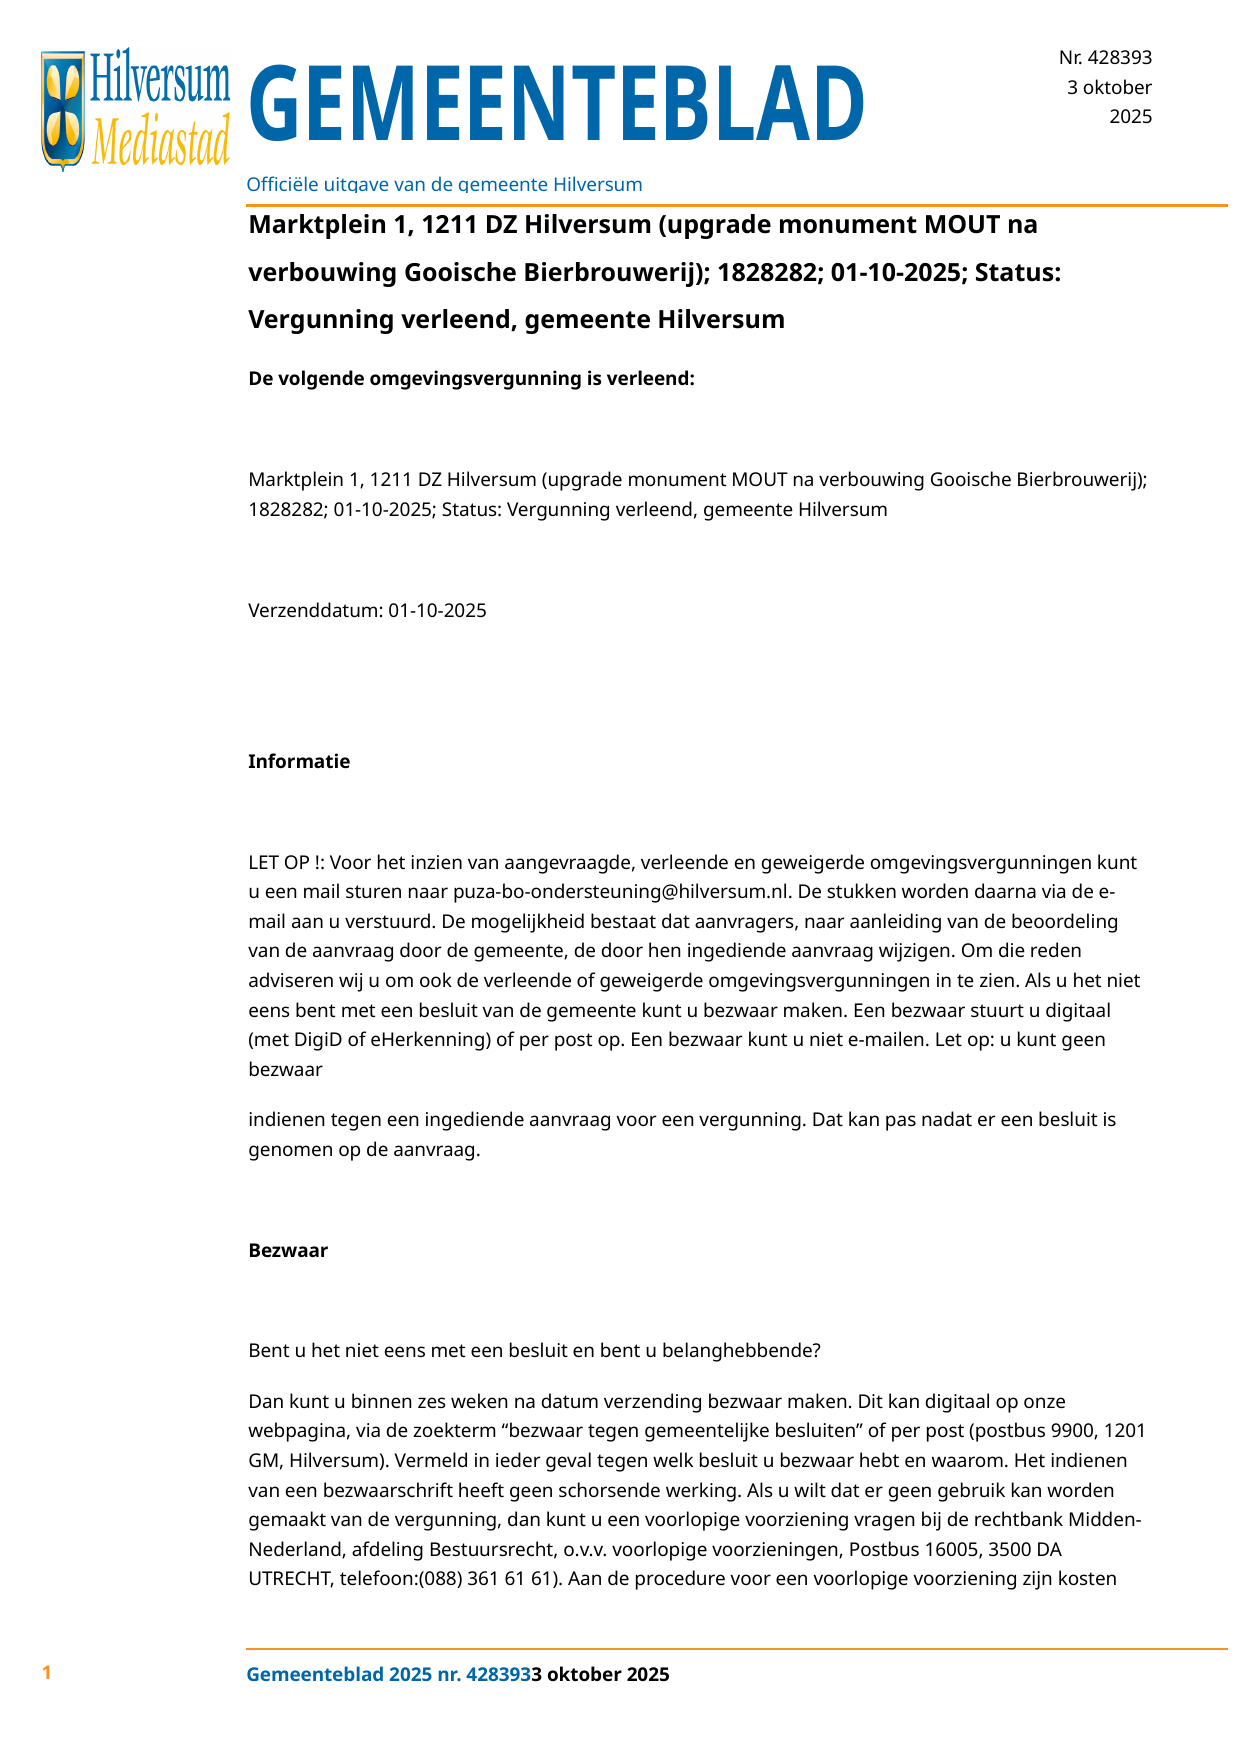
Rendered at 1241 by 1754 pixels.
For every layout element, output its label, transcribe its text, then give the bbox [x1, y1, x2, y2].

text Bezwaar [248, 1237, 1152, 1262]
text Marktplein 1, 1211 DZ Hilversum (upgrade monument MOUT na verbouwing Gooische Bierbrouwerij); 1828282; 01-10-2025; Status: Vergunning verleend, gemeente Hilversum [248, 466, 1152, 522]
text De volgende omgevingsvergunning is verleend: [248, 366, 1152, 391]
text Bent u het niet eens met een besluit en bent u belanghebbende? [248, 1338, 1152, 1363]
text Dan kunt u binnen zes weken na datum verzending bezwaar maken. Dit kan digitaal op onze webpagina, via de zoekterm “bezwaar tegen gemeentelijke besluiten” of per post (postbus 9900, 1201 GM, Hilversum). Vermeld in ieder geval tegen welk besluit u bezwaar hebt en waarom. Het indienen van een bezwaarschrift heeft geen schorsende werking. Als u wilt dat er geen gebruik kan worden gemaakt van de vergunning, dan kunt u een voorlopige voorziening vragen bij de rechtbank Midden-Nederland, afdeling Bestuursrecht, o.v.v. voorlopige voorzieningen, Postbus 16005, 3500 DA UTRECHT, telefoon:(088) 361 61 61). Aan de procedure voor een voorlopige voorziening zijn kosten [248, 1388, 1152, 1591]
text LET OP !: Voor het inzien van aangevraagde, verleende en geweigerde omgevingsvergunningen kunt u een mail sturen naar puza-bo-ondersteuning@hilversum.nl. De stukken worden daarna via de e-mail aan u verstuurd. De mogelijkheid bestaat dat aanvragers, naar aanleiding van de beoordeling van de aanvraag door de gemeente, de door hen ingediende aanvraag wijzigen. Om die reden adviseren wij u om ook de verleende of geweigerde omgevingsvergunningen in te zien. Als u het niet eens bent met een besluit van de gemeente kunt u bezwaar maken. Een bezwaar stuurt u digitaal (met DigiD of eHerkenning) of per post op. Een bezwaar kunt u niet e-mailen. Let op: u kunt geen bezwaar [248, 849, 1152, 1082]
text Verzenddatum: 01-10-2025 [248, 597, 1152, 622]
picture [41, 47, 231, 172]
text Marktplein 1, 1211 DZ Hilversum (upgrade monument MOUT na verbouwing Gooische Bierbrouwerij); 1828282; 01-10-2025; Status: Vergunning verleend, gemeente Hilversum [248, 207, 1152, 336]
text Informatie [248, 748, 1152, 774]
text indienen tegen een ingediende aanvraag voor een vergunning. Dat kan pas nadat er een besluit is genomen op de aanvraag. [248, 1106, 1152, 1162]
